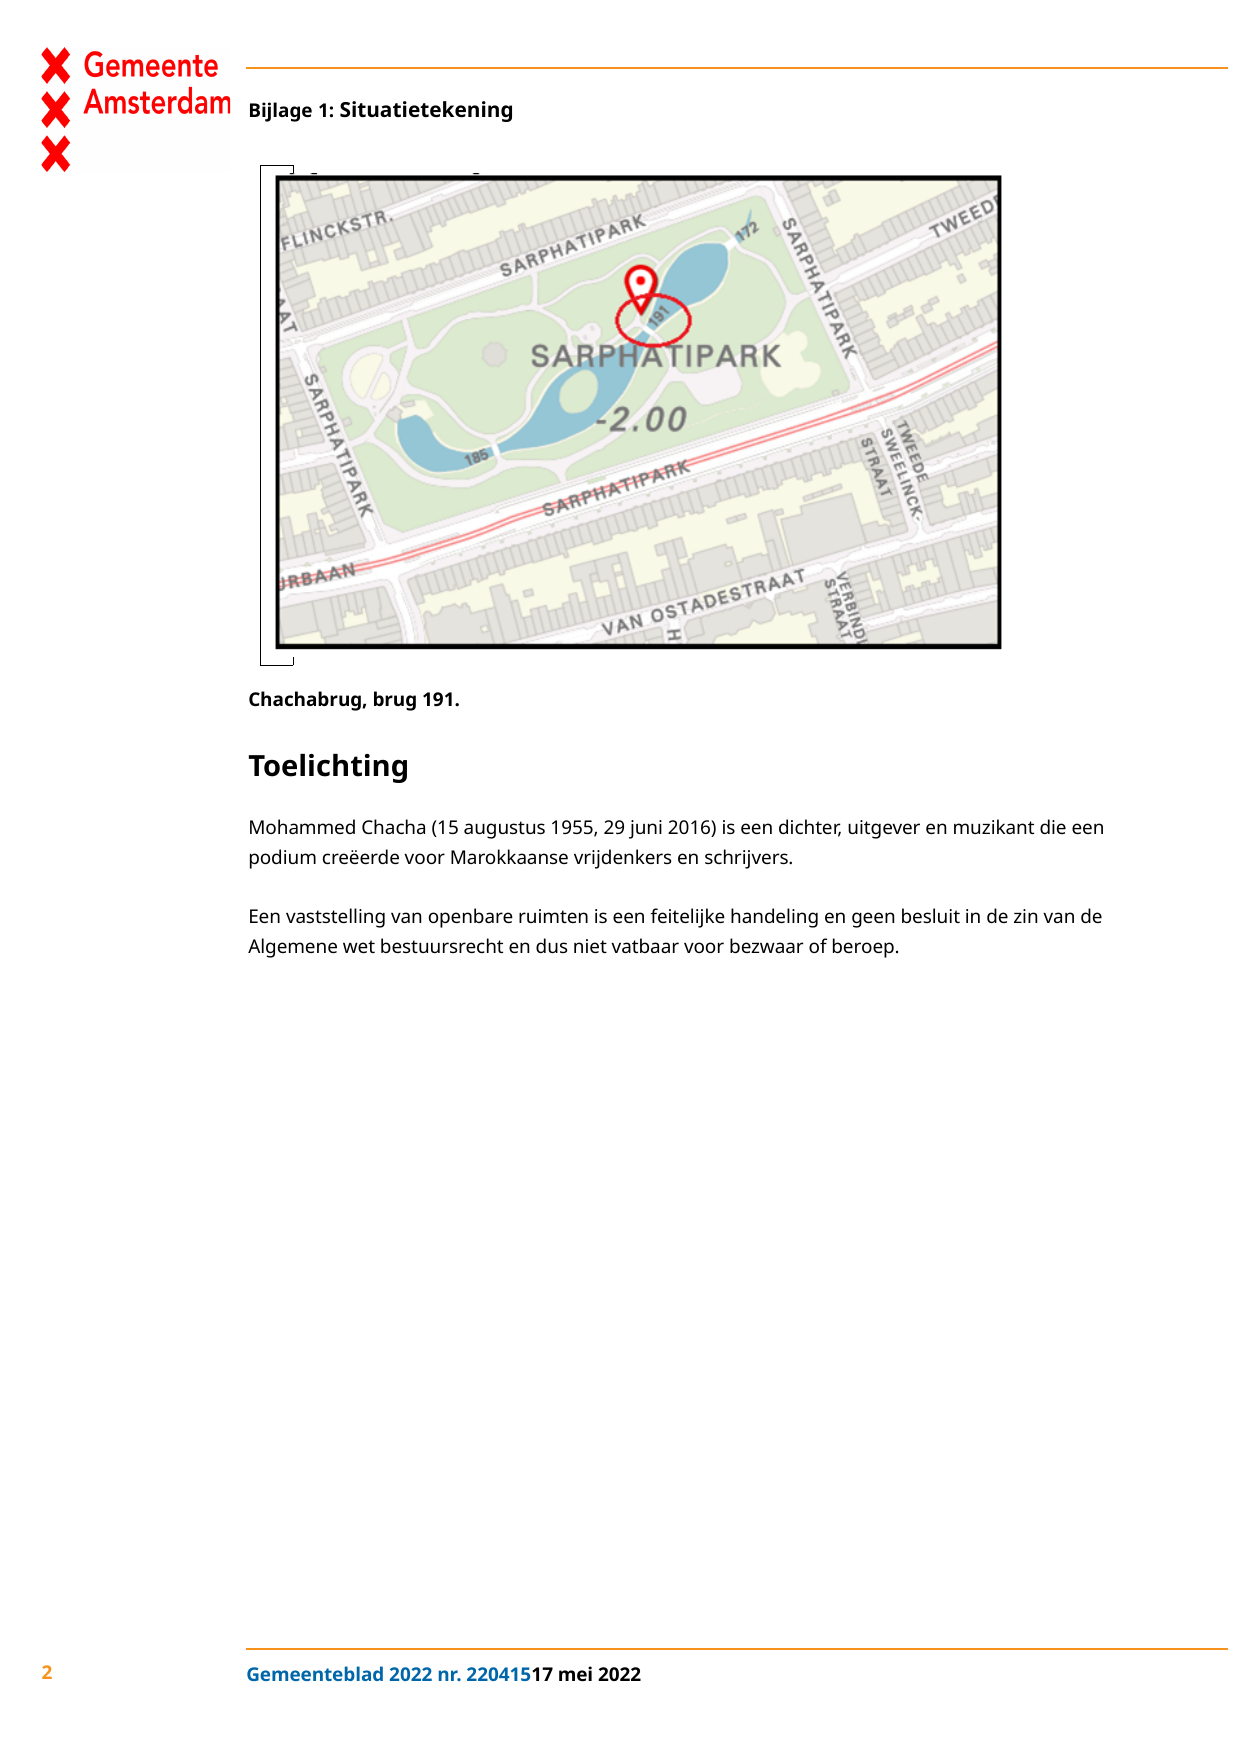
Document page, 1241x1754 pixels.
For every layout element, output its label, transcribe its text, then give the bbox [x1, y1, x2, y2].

text Een vaststelling van openbare ruimten is een feitelijke handeling en geen besluit in de zin van de Algemene wet bestuursrecht en dus niet vatbaar voor bezwaar of beroep. [248, 903, 1152, 959]
picture [41, 47, 231, 172]
text Bijlage 1: Situatietekening [248, 95, 1152, 123]
picture [268, 173, 1008, 657]
text Toelichting [248, 746, 1152, 785]
text Mohammed Chacha (15 augustus 1955, 29 juni 2016) is een dichter, uitgever en muzikant die een podium creëerde voor Marokkaanse vrijdenkers en schrijvers. [248, 814, 1152, 870]
text Chachabrug, brug 191. [248, 687, 1152, 712]
